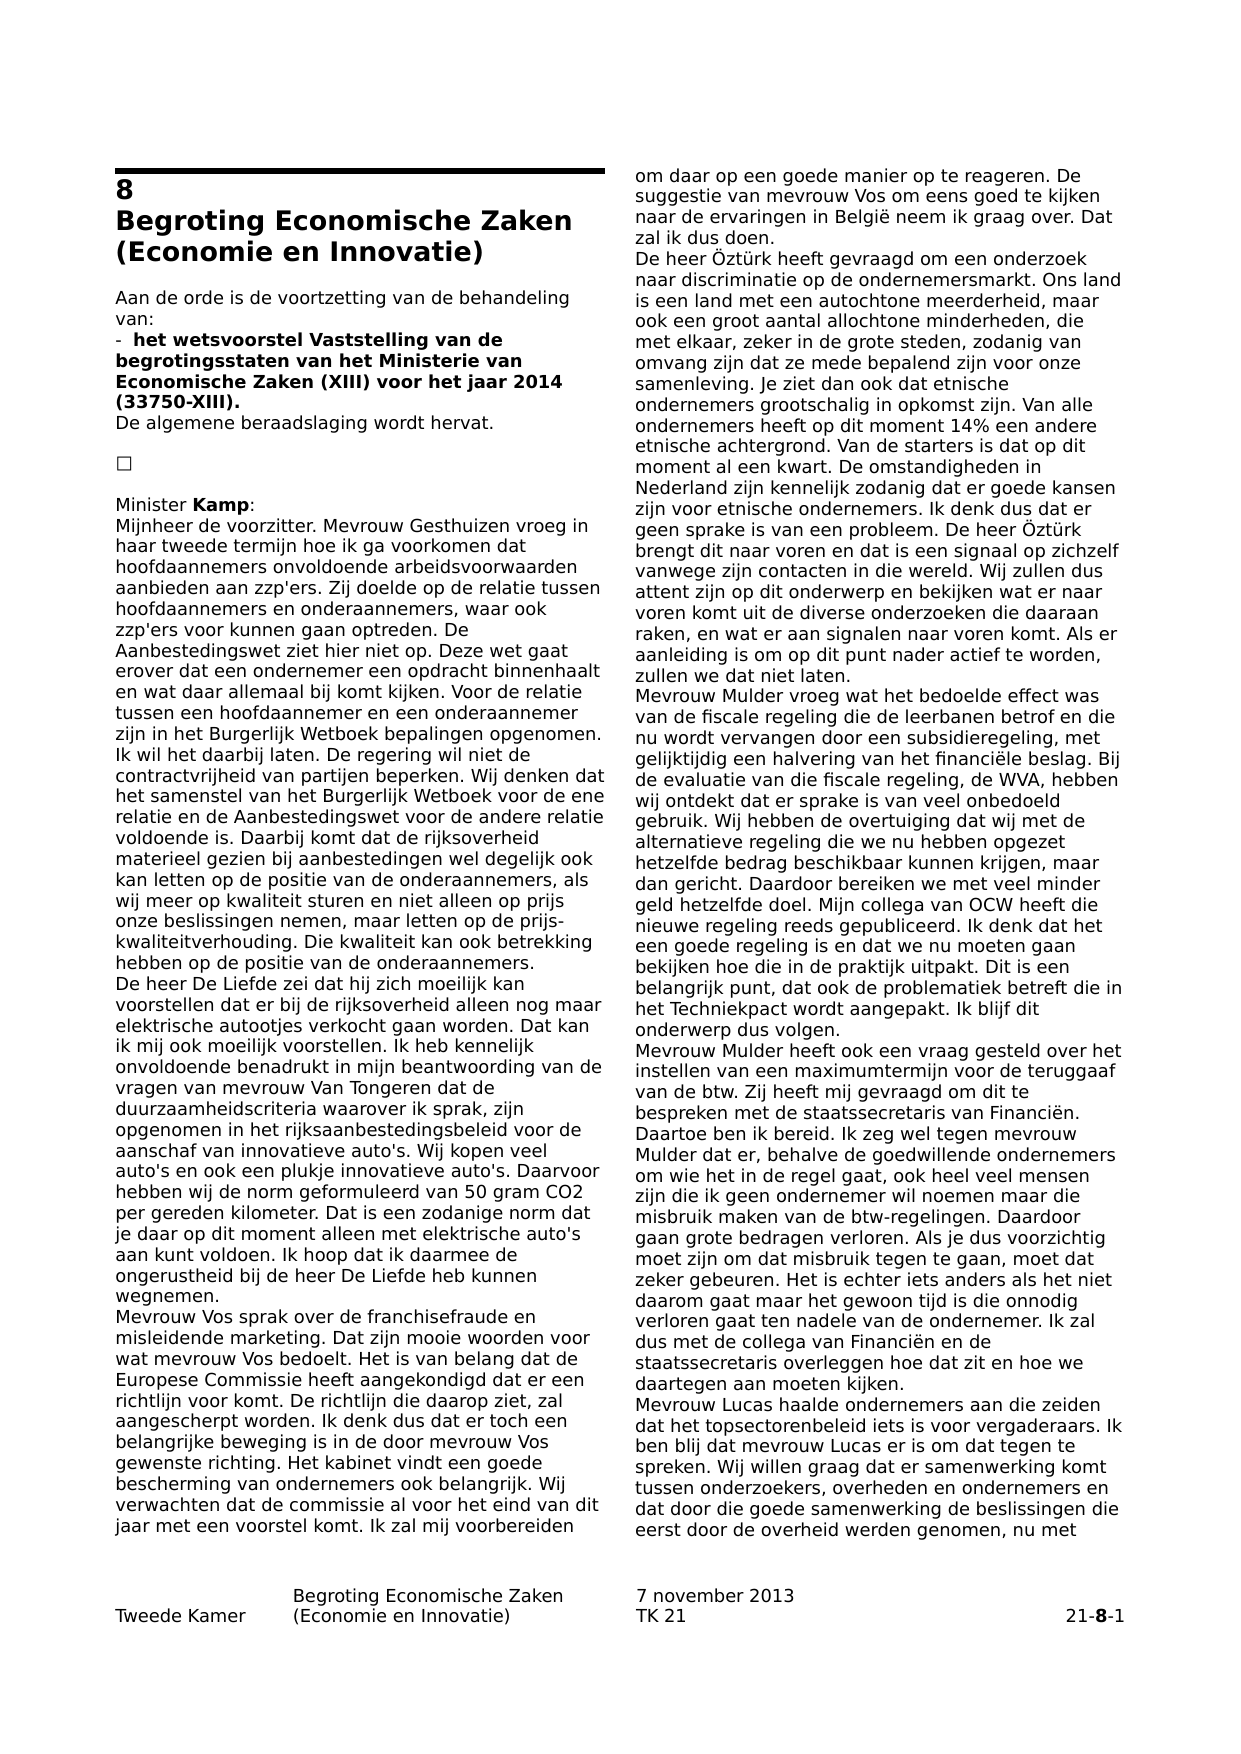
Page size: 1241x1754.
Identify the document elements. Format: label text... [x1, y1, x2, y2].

text om daar op een goede manier op te reageren. De suggestie van mevrouw Vos om eens goed te kijken naar de ervaringen in België neem ik graag over. Dat zal ik dus doen. [635, 165, 1125, 249]
list het wetsvoorstel Vaststelling van de begrotingsstaten van het Ministerie van Economische Zaken (XIII) voor het jaar 2014 (33750-XIII). [115, 330, 605, 413]
text Mevrouw Vos sprak over de franchisefraude en misleidende marketing. Dat zijn mooie woorden voor wat mevrouw Vos bedoelt. Het is van belang dat de Europese Commissie heeft aangekondigd dat er een richtlijn voor komt. De richtlijn die daarop ziet, zal aangescherpt worden. Ik denk dus dat er toch een belangrijke beweging is in de door mevrouw Vos gewenste richting. Het kabinet vindt een goede bescherming van ondernemers ook belangrijk. Wij verwachten dat de commissie al voor het eind van dit jaar met een voorstel komt. Ik zal mij voorbereiden [115, 1307, 605, 1536]
text De heer De Liefde zei dat hij zich moeilijk kan voorstellen dat er bij de rijksoverheid alleen nog maar elektrische autootjes verkocht gaan worden. Dat kan ik mij ook moeilijk voorstellen. Ik heb kennelijk onvoldoende benadrukt in mijn beantwoording van de vragen van mevrouw Van Tongeren dat de duurzaamheidscriteria waarover ik sprak, zijn opgenomen in het rijksaanbestedingsbeleid voor de aanschaf van innovatieve auto's. Wij kopen veel auto's en ook een plukje innovatieve auto's. Daarvoor hebben wij de norm geformuleerd van 50 gram CO2 per gereden kilometer. Dat is een zodanige norm dat je daar op dit moment alleen met elektrische auto's aan kunt voldoen. Ik hoop dat ik daarmee de ongerustheid bij de heer De Liefde heb kunnen wegnemen. [115, 974, 605, 1307]
text ⬜ [115, 454, 605, 475]
text De heer Öztürk heeft gevraagd om een onderzoek naar discriminatie op de ondernemersmarkt. Ons land is een land met een autochtone meerderheid, maar ook een groot aantal allochtone minderheden, die met elkaar, zeker in de grote steden, zodanig van omvang zijn dat ze mede bepalend zijn voor onze samenleving. Je ziet dan ook dat etnische ondernemers grootschalig in opkomst zijn. Van alle ondernemers heeft op dit moment 14% een andere etnische achtergrond. Van de starters is dat op dit moment al een kwart. De omstandigheden in Nederland zijn kennelijk zodanig dat er goede kansen zijn voor etnische ondernemers. Ik denk dus dat er geen sprake is van een probleem. De heer Öztürk brengt dit naar voren en dat is een signaal op zichzelf vanwege zijn contacten in die wereld. Wij zullen dus attent zijn op dit onderwerp en bekijken wat er naar voren komt uit de diverse onderzoeken die daaraan raken, en wat er aan signalen naar voren komt. Als er aanleiding is om op dit punt nader actief te worden, zullen we dat niet laten. [635, 249, 1125, 686]
text Aan de orde is de voortzetting van de behandeling van: [115, 288, 605, 330]
title 8 Begroting Economische Zaken (Economie en Innovatie) [115, 174, 605, 268]
text Mevrouw Mulder heeft ook een vraag gesteld over het instellen van een maximumtermijn voor de teruggaaf van de btw. Zij heeft mij gevraagd om dit te bespreken met de staatssecretaris van Financiën. Daartoe ben ik bereid. Ik zeg wel tegen mevrouw Mulder dat er, behalve de goedwillende ondernemers om wie het in de regel gaat, ook heel veel mensen zijn die ik geen ondernemer wil noemen maar die misbruik maken van de btw-regelingen. Daardoor gaan grote bedragen verloren. Als je dus voorzichtig moet zijn om dat misbruik tegen te gaan, moet dat zeker gebeuren. Het is echter iets anders als het niet daarom gaat maar het gewoon tijd is die onnodig verloren gaat ten nadele van de ondernemer. Ik zal dus met de collega van Financiën en de staatssecretaris overleggen hoe dat zit en hoe we daartegen aan moeten kijken. [635, 1040, 1125, 1394]
text De algemene beraadslaging wordt hervat. [115, 413, 605, 434]
text Mevrouw Lucas haalde ondernemers aan die zeiden dat het topsectorenbeleid iets is voor vergaderaars. Ik ben blij dat mevrouw Lucas er is om dat tegen te spreken. Wij willen graag dat er samenwerking komt tussen onderzoekers, overheden en ondernemers en dat door die goede samenwerking de beslissingen die eerst door de overheid werden genomen, nu met [635, 1394, 1125, 1540]
text Mevrouw Mulder vroeg wat het bedoelde effect was van de fiscale regeling die de leerbanen betrof en die nu wordt vervangen door een subsidieregeling, met gelijktijdig een halvering van het financiële beslag. Bij de evaluatie van die fiscale regeling, de WVA, hebben wij ontdekt dat er sprake is van veel onbedoeld gebruik. Wij hebben de overtuiging dat wij met de alternatieve regeling die we nu hebben opgezet hetzelfde bedrag beschikbaar kunnen krijgen, maar dan gericht. Daardoor bereiken we met veel minder geld hetzelfde doel. Mijn collega van OCW heeft die nieuwe regeling reeds gepubliceerd. Ik denk dat het een goede regeling is en dat we nu moeten gaan bekijken hoe die in de praktijk uitpakt. Dit is een belangrijk punt, dat ook de problematiek betreft die in het Techniekpact wordt aangepakt. Ik blijf dit onderwerp dus volgen. [635, 686, 1125, 1040]
text Mijnheer de voorzitter. Mevrouw Gesthuizen vroeg in haar tweede termijn hoe ik ga voorkomen dat hoofdaannemers onvoldoende arbeidsvoorwaarden aanbieden aan zzp'ers. Zij doelde op de relatie tussen hoofdaannemers en onderaannemers, waar ook zzp'ers voor kunnen gaan optreden. De Aanbestedingswet ziet hier niet op. Deze wet gaat erover dat een ondernemer een opdracht binnenhaalt en wat daar allemaal bij komt kijken. Voor de relatie tussen een hoofdaannemer en een onderaannemer zijn in het Burgerlijk Wetboek bepalingen opgenomen. Ik wil het daarbij laten. De regering wil niet de contractvrijheid van partijen beperken. Wij denken dat het samenstel van het Burgerlijk Wetboek voor de ene relatie en de Aanbestedingswet voor de andere relatie voldoende is. Daarbij komt dat de rijksoverheid materieel gezien bij aanbestedingen wel degelijk ook kan letten op de positie van de onderaannemers, als wij meer op kwaliteit sturen en niet alleen op prijs onze beslissingen nemen, maar letten op de prijs-kwaliteitverhouding. Die kwaliteit kan ook betrekking hebben op de positie van de onderaannemers. [115, 515, 605, 974]
text Minister Kamp: [115, 495, 605, 515]
